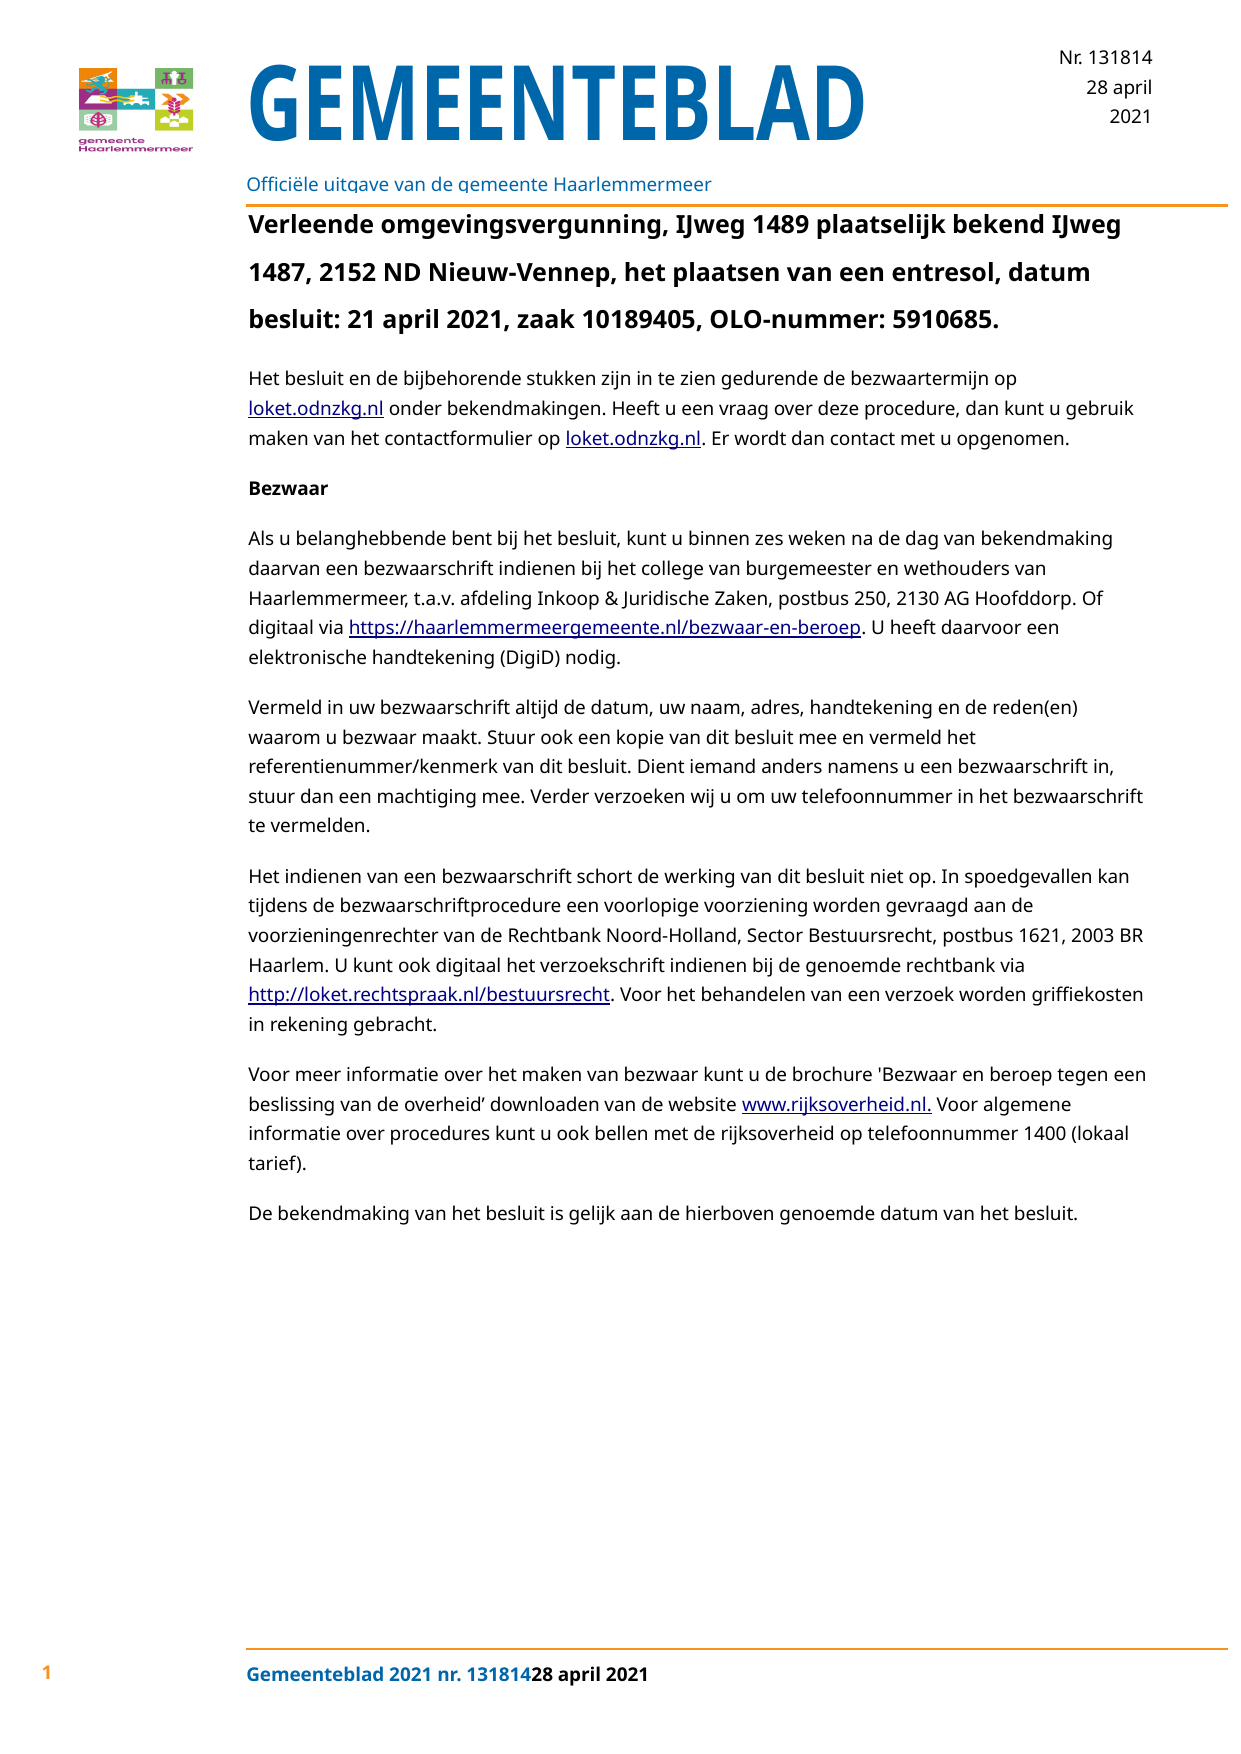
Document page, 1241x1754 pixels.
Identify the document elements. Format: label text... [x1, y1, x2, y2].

text Voor meer informatie over het maken van bezwaar kunt u de brochure 'Bezwaar en beroep tegen een beslissing van de overheid’ downloaden van de website www.rijksoverheid.nl. Voor algemene informatie over procedures kunt u ook bellen met de rijksoverheid op telefoonnummer 1400 (lokaal tarief). [248, 1061, 1152, 1176]
text Het besluit en de bijbehorende stukken zijn in te zien gedurende de bezwaartermijn op loket.odnzkg.nl onder bekendmakingen. Heeft u een vraag over deze procedure, dan kunt u gebruik maken van het contactformulier op loket.odnzkg.nl. Er wordt dan contact met u opgenomen. [248, 366, 1152, 450]
picture [41, 47, 231, 172]
text Bezwaar [248, 475, 1152, 501]
text De bekendmaking van het besluit is gelijk aan de hierboven genoemde datum van het besluit. [248, 1201, 1152, 1226]
text Verleende omgevingsvergunning, IJweg 1489 plaatselijk bekend IJweg 1487, 2152 ND Nieuw-Vennep, het plaatsen van een entresol, datum besluit: 21 april 2021, zaak 10189405, OLO-nummer: 5910685. [248, 207, 1152, 336]
text Als u belanghebbende bent bij het besluit, kunt u binnen zes weken na de dag van bekendmaking daarvan een bezwaarschrift indienen bij het college van burgemeester en wethouders van Haarlemmermeer, t.a.v. afdeling Inkoop & Juridische Zaken, postbus 250, 2130 AG Hoofddorp. Of digitaal via https://haarlemmermeergemeente.nl/bezwaar-en-beroep. U heeft daarvoor een elektronische handtekening (DigiD) nodig. [248, 526, 1152, 669]
text Het indienen van een bezwaarschrift schort de werking van dit besluit niet op. In spoedgevallen kan tijdens de bezwaarschriftprocedure een voorlopige voorziening worden gevraagd aan de voorzieningenrechter van de Rechtbank Noord-Holland, Sector Bestuursrecht, postbus 1621, 2003 BR Haarlem. U kunt ook digitaal het verzoekschrift indienen bij de genoemde rechtbank via http://loket.rechtspraak.nl/bestuursrecht. Voor het behandelen van een verzoek worden griffiekosten in rekening gebracht. [248, 863, 1152, 1037]
text Vermeld in uw bezwaarschrift altijd de datum, uw naam, adres, handtekening en de reden(en) waarom u bezwaar maakt. Stuur ook een kopie van dit besluit mee en vermeld het referentienummer/kenmerk van dit besluit. Dient iemand anders namens u een bezwaarschrift in, stuur dan een machtiging mee. Verder verzoeken wij u om uw telefoonnummer in het bezwaarschrift te vermelden. [248, 694, 1152, 838]
